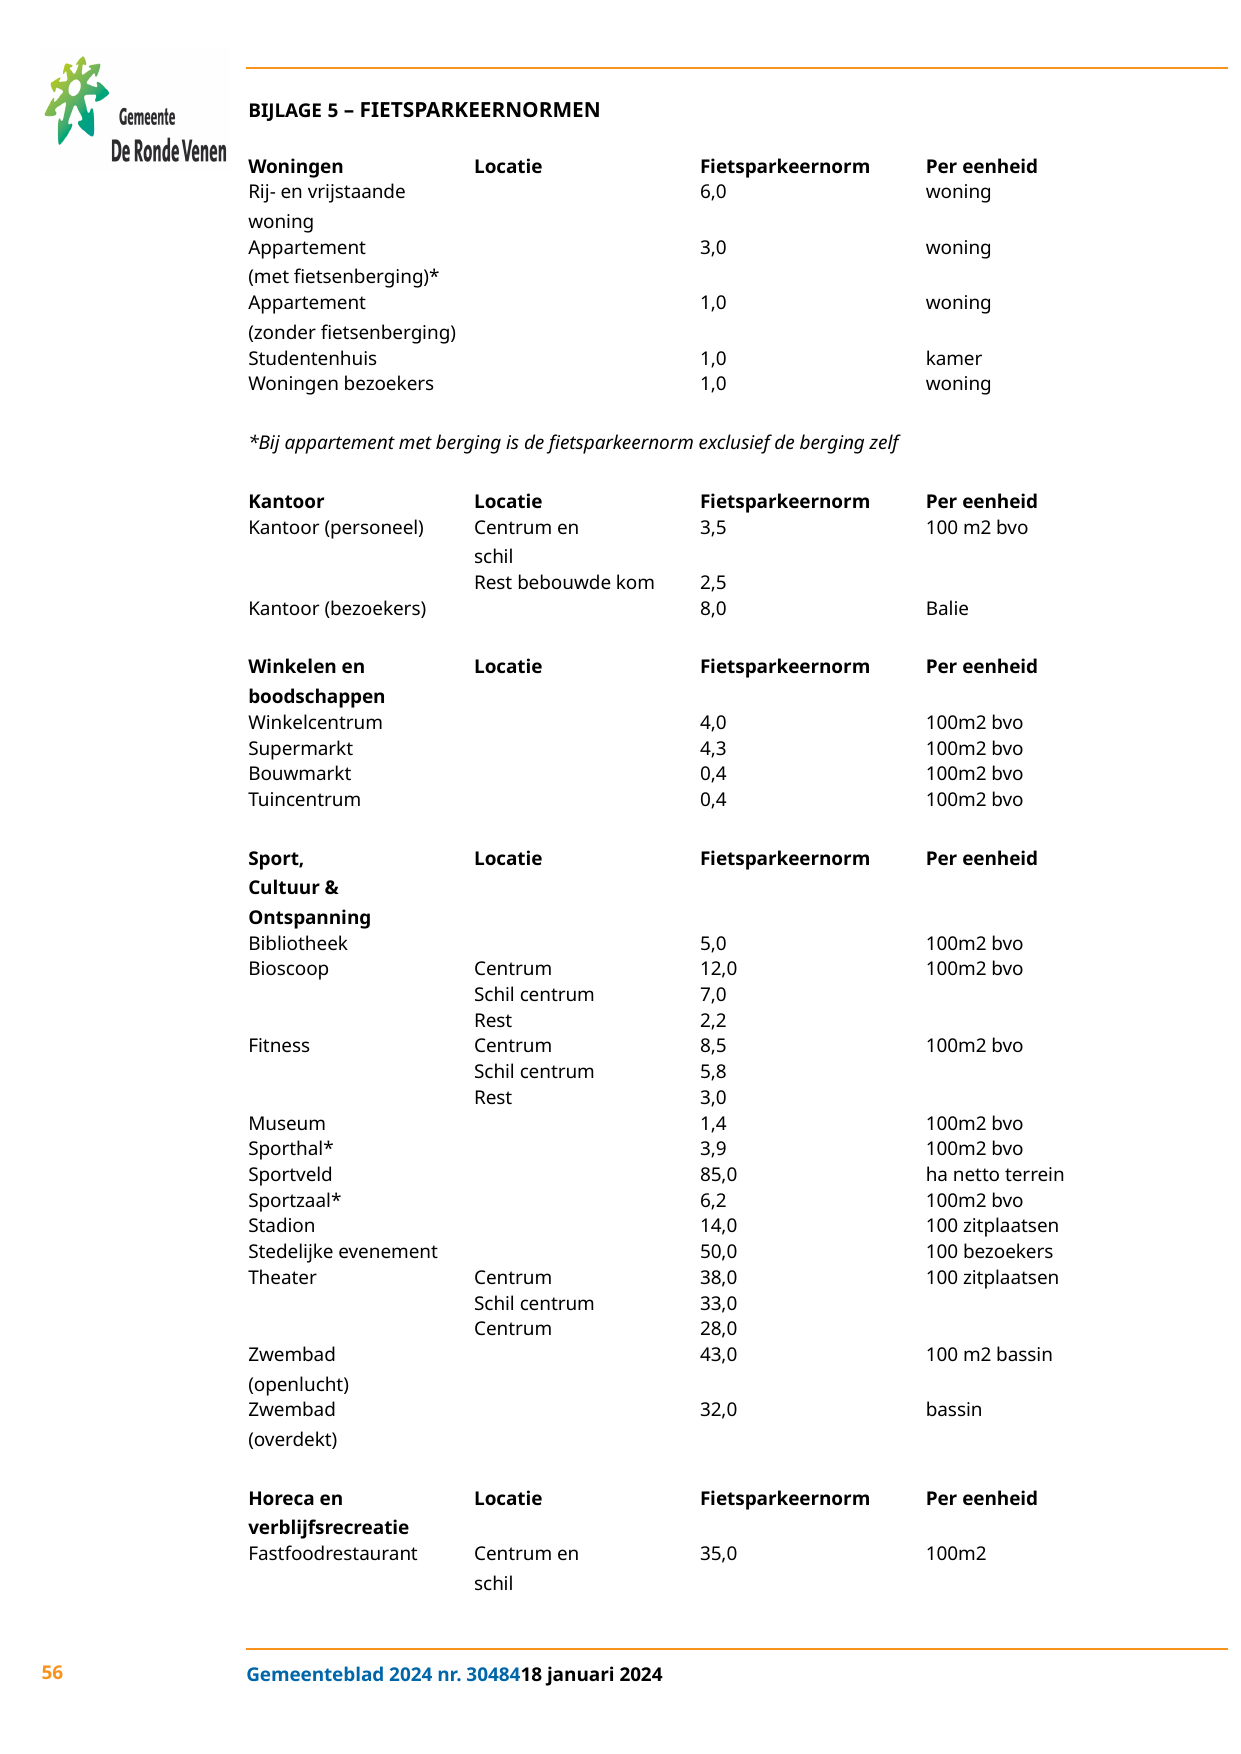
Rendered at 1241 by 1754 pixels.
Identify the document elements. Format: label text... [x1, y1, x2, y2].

table_cell 3,0 [700, 234, 926, 289]
table_cell 5,8 [700, 1058, 926, 1084]
table_cell 100m2 [926, 1540, 1152, 1596]
table_cell Centrum en schil [474, 514, 700, 569]
table_cell [474, 234, 700, 289]
table_cell Stedelijke evenement [248, 1239, 474, 1264]
table_header Per eenheid [926, 153, 1152, 179]
table_cell 100 m2 bvo [926, 514, 1152, 595]
table_cell 6,2 [700, 1187, 926, 1213]
table_header Per eenheid [926, 654, 1152, 709]
table_header Fietsparkeernorm [700, 654, 926, 709]
table_cell 1,0 [700, 289, 926, 345]
table_cell Rest [474, 1007, 700, 1033]
table_cell 100m2 bvo [926, 955, 1152, 1033]
table_cell 43,0 [700, 1341, 926, 1397]
table_cell Schil centrum [474, 981, 700, 1007]
table_cell 100m2 bvo [926, 1136, 1152, 1161]
table_cell 50,0 [700, 1239, 926, 1264]
table_cell Woningen bezoekers [248, 370, 474, 396]
table_header Per eenheid [926, 488, 1152, 514]
table_header Locatie [474, 845, 700, 930]
table_cell 2,5 [700, 569, 926, 595]
table_cell [474, 595, 700, 621]
table_cell Centrum [474, 1316, 700, 1341]
table_cell Balie [926, 595, 1152, 621]
table_cell [474, 1187, 700, 1213]
table_cell 100 zitplaatsen [926, 1213, 1152, 1238]
table_cell [474, 1136, 700, 1161]
table_header Woningen [248, 153, 474, 179]
table_header Locatie [474, 488, 700, 514]
table_cell ha netto terrein [926, 1161, 1152, 1187]
table_cell 0,4 [700, 760, 926, 786]
table_cell Centrum en schil [474, 1540, 700, 1596]
table_cell 100 bezoekers [926, 1239, 1152, 1264]
table_cell Fastfoodrestaurant [248, 1540, 474, 1596]
table_cell bassin [926, 1397, 1152, 1452]
table_cell 100 zitplaatsen [926, 1264, 1152, 1341]
table_cell [474, 1341, 700, 1397]
table_cell Sportzaal* [248, 1187, 474, 1213]
table_cell 35,0 [700, 1540, 926, 1596]
table_cell Studentenhuis [248, 345, 474, 370]
table_cell Bouwmarkt [248, 760, 474, 786]
table_header Locatie [474, 153, 700, 179]
table_header Kantoor [248, 488, 474, 514]
table_cell Sporthal* [248, 1136, 474, 1161]
table_cell woning [926, 289, 1152, 345]
table_cell 4,0 [700, 709, 926, 735]
table_cell woning [926, 234, 1152, 289]
table_cell Tuincentrum [248, 786, 474, 812]
table_cell Schil centrum [474, 1290, 700, 1316]
table_cell Rest [474, 1084, 700, 1110]
table_header Per eenheid [926, 1485, 1152, 1540]
table_cell kamer [926, 345, 1152, 370]
table_cell 100m2 bvo [926, 760, 1152, 786]
table_cell [474, 289, 700, 345]
table_header Locatie [474, 654, 700, 709]
table_cell Kantoor (bezoekers) [248, 595, 474, 621]
table_cell 100m2 bvo [926, 735, 1152, 760]
table_cell Supermarkt [248, 735, 474, 760]
table_cell 7,0 [700, 981, 926, 1007]
table_cell 100m2 bvo [926, 930, 1152, 955]
table_cell Stadion [248, 1213, 474, 1238]
table_cell Appartement (met fietsenberging)* [248, 234, 474, 289]
table_cell 1,0 [700, 370, 926, 396]
table_cell [474, 786, 700, 812]
table_cell Appartement (zonder fietsenberging) [248, 289, 474, 345]
table_cell [474, 735, 700, 760]
table_header Per eenheid [926, 845, 1152, 930]
table_cell 14,0 [700, 1213, 926, 1238]
table_header Fietsparkeernorm [700, 153, 926, 179]
table_header Fietsparkeernorm [700, 488, 926, 514]
table_cell 3,5 [700, 514, 926, 569]
table_header Winkelen en boodschappen [248, 654, 474, 709]
table_header Locatie [474, 1485, 700, 1540]
table_cell 3,0 [700, 1084, 926, 1110]
text BIJLAGE 5 – FIETSPARKEERNORMEN [248, 95, 1152, 123]
table_cell [474, 370, 700, 396]
table_cell Kantoor (personeel) [248, 514, 474, 595]
table_cell [474, 930, 700, 955]
table_cell 100m2 bvo [926, 786, 1152, 812]
table_cell Winkelcentrum [248, 709, 474, 735]
table_cell 5,0 [700, 930, 926, 955]
table_cell 100m2 bvo [926, 709, 1152, 735]
table_cell [474, 345, 700, 370]
table_cell 100m2 bvo [926, 1110, 1152, 1136]
table_cell 38,0 [700, 1264, 926, 1290]
table_cell Centrum [474, 1033, 700, 1058]
table_cell 33,0 [700, 1290, 926, 1316]
table_cell 2,2 [700, 1007, 926, 1033]
table_cell Rest bebouwde kom [474, 569, 700, 595]
table_cell 1,4 [700, 1110, 926, 1136]
table_cell 3,9 [700, 1136, 926, 1161]
table_cell Zwembad (overdekt) [248, 1397, 474, 1452]
table_header Fietsparkeernorm [700, 845, 926, 930]
table_cell [474, 1213, 700, 1238]
table_cell Fitness [248, 1033, 474, 1110]
table_cell Zwembad (openlucht) [248, 1341, 474, 1397]
table_cell woning [926, 179, 1152, 234]
table_cell Schil centrum [474, 1058, 700, 1084]
table_cell [474, 1239, 700, 1264]
table_cell Theater [248, 1264, 474, 1341]
table_cell 1,0 [700, 345, 926, 370]
table_cell 8,5 [700, 1033, 926, 1058]
table_cell 8,0 [700, 595, 926, 621]
table_cell Centrum [474, 1264, 700, 1290]
table_cell [474, 760, 700, 786]
table_cell Bibliotheek [248, 930, 474, 955]
table_cell 100m2 bvo [926, 1187, 1152, 1213]
table_cell 100m2 bvo [926, 1033, 1152, 1110]
table_cell 32,0 [700, 1397, 926, 1452]
table_cell [474, 1161, 700, 1187]
table_cell 100 m2 bassin [926, 1341, 1152, 1397]
table_cell [474, 709, 700, 735]
table_cell [474, 179, 700, 234]
table_cell Rij- en vrijstaande woning [248, 179, 474, 234]
table_header Sport, Cultuur & Ontspanning [248, 845, 474, 930]
table_header Fietsparkeernorm [700, 1485, 926, 1540]
table_cell 28,0 [700, 1316, 926, 1341]
table_cell Sportveld [248, 1161, 474, 1187]
table_cell Museum [248, 1110, 474, 1136]
table_cell 0,4 [700, 786, 926, 812]
text *Bij appartement met berging is de fietsparkeernorm exclusief de berging zelf [248, 429, 1152, 455]
table_cell Bioscoop [248, 955, 474, 1033]
table_header Horeca en verblijfsrecreatie [248, 1485, 474, 1540]
table_cell [474, 1397, 700, 1452]
table_cell Centrum [474, 955, 700, 981]
picture [41, 47, 231, 172]
table_cell [474, 1110, 700, 1136]
table_cell 4,3 [700, 735, 926, 760]
table_cell 12,0 [700, 955, 926, 981]
table_cell 85,0 [700, 1161, 926, 1187]
table_cell 6,0 [700, 179, 926, 234]
table_cell woning [926, 370, 1152, 396]
